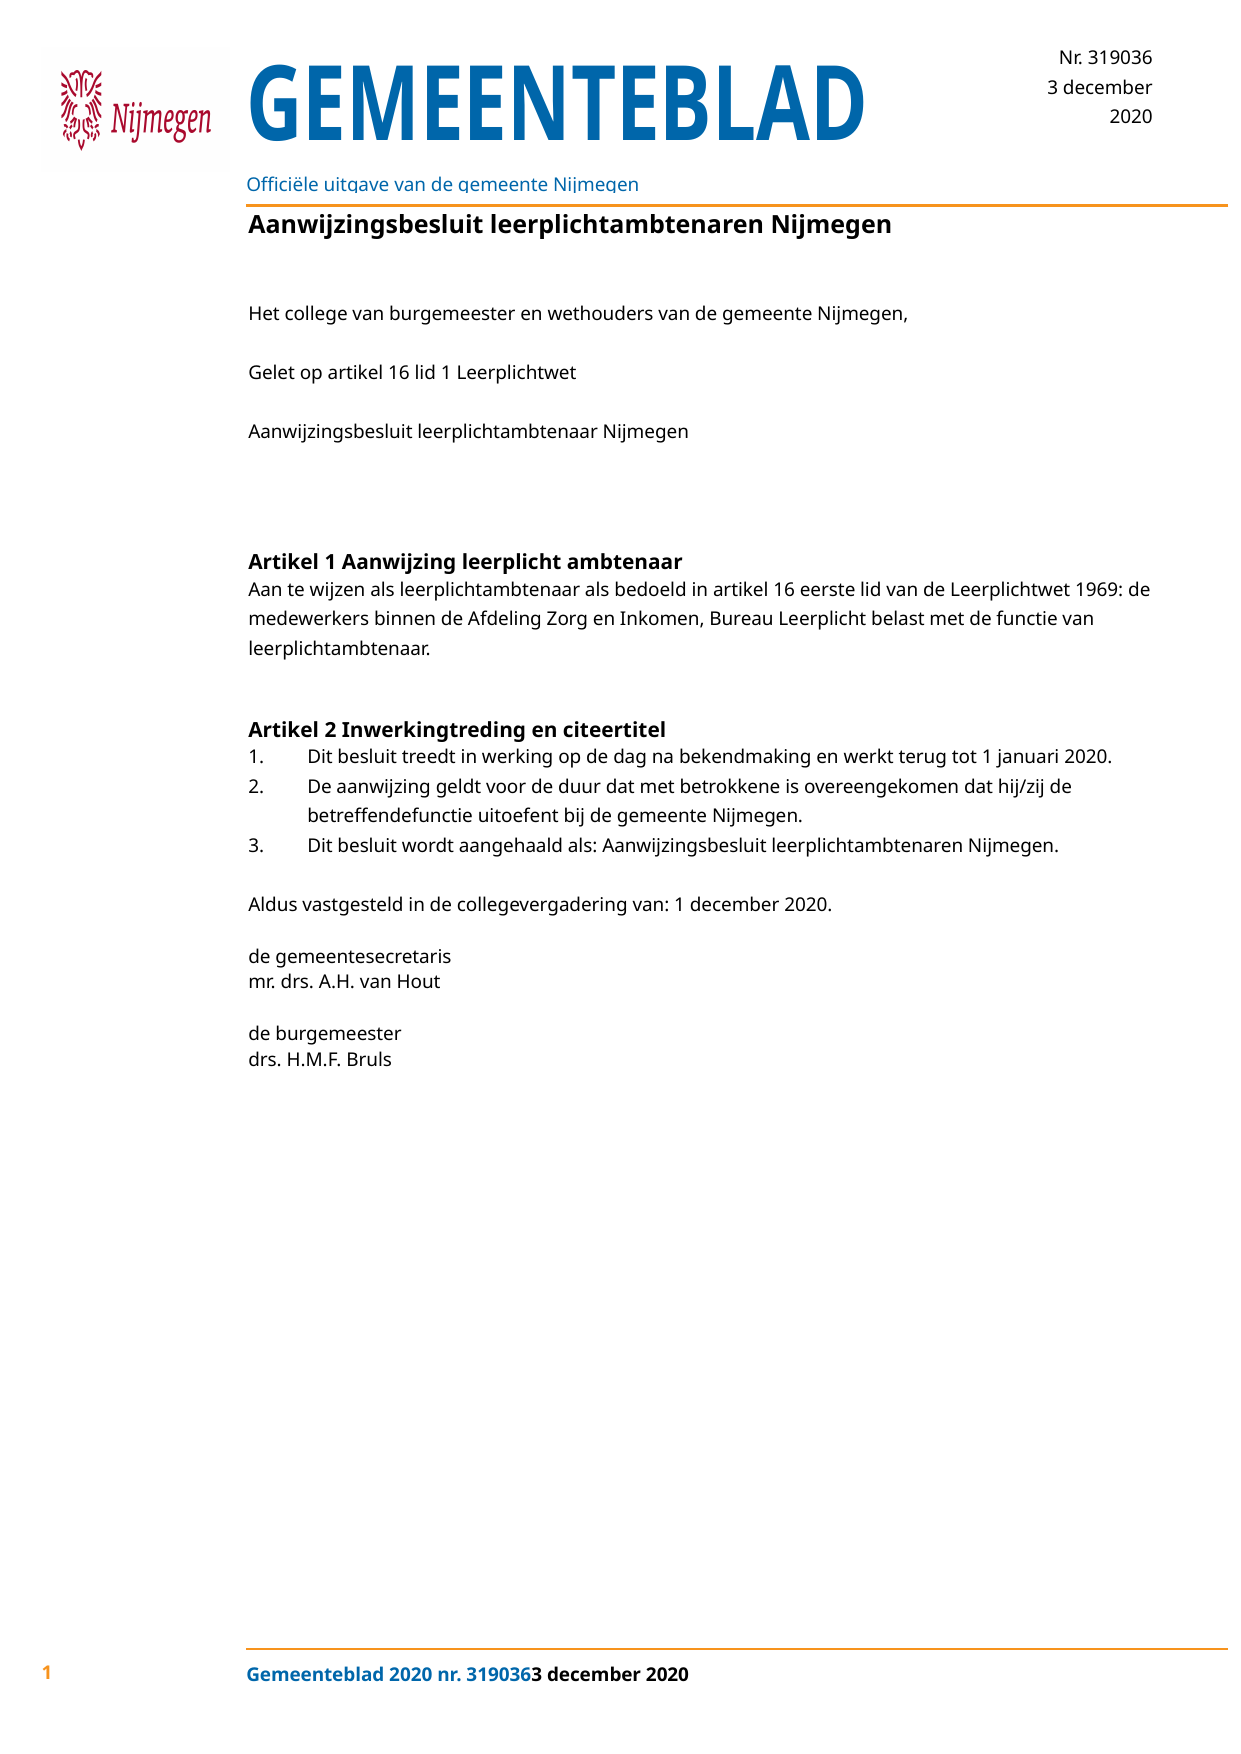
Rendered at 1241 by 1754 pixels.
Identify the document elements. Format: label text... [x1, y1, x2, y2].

text de burgemeester [248, 1020, 1152, 1046]
text Aanwijzingsbesluit leerplichtambtenaar Nijmegen [248, 418, 1152, 444]
list De aanwijzing geldt voor de duur dat met betrokkene is overeengekomen dat hij/zij de betreffendefunctie uitoefent bij de gemeente Nijmegen. [248, 773, 1152, 828]
text Artikel 1 Aanwijzing leerplicht ambtenaar [248, 547, 1152, 576]
text drs. H.M.F. Bruls [248, 1046, 1152, 1072]
text de gemeentesecretaris [248, 943, 1152, 969]
text mr. drs. A.H. van Hout [248, 969, 1152, 994]
picture [41, 47, 231, 172]
text Aldus vastgesteld in de collegevergadering van: 1 december 2020. [248, 891, 1152, 917]
text Gelet op artikel 16 lid 1 Leerplichtwet [248, 359, 1152, 385]
list Dit besluit wordt aangehaald als: Aanwijzingsbesluit leerplichtambtenaren Nijmegen. [248, 832, 1152, 858]
text Artikel 2 Inwerkingtreding en citeertitel [248, 715, 1152, 743]
text Het college van burgemeester en wethouders van de gemeente Nijmegen, [248, 300, 1152, 326]
text Aan te wijzen als leerplichtambtenaar als bedoeld in artikel 16 eerste lid van de Leerplichtwet 1969: de medewerkers binnen de Afdeling Zorg en Inkomen, Bureau Leerplicht belast met de functie van leerplichtambtenaar. [248, 576, 1152, 661]
text Aanwijzingsbesluit leerplichtambtenaren Nijmegen [248, 207, 1152, 241]
list Dit besluit treedt in werking op de dag na bekendmaking en werkt terug tot 1 januari 2020. [248, 743, 1152, 769]
